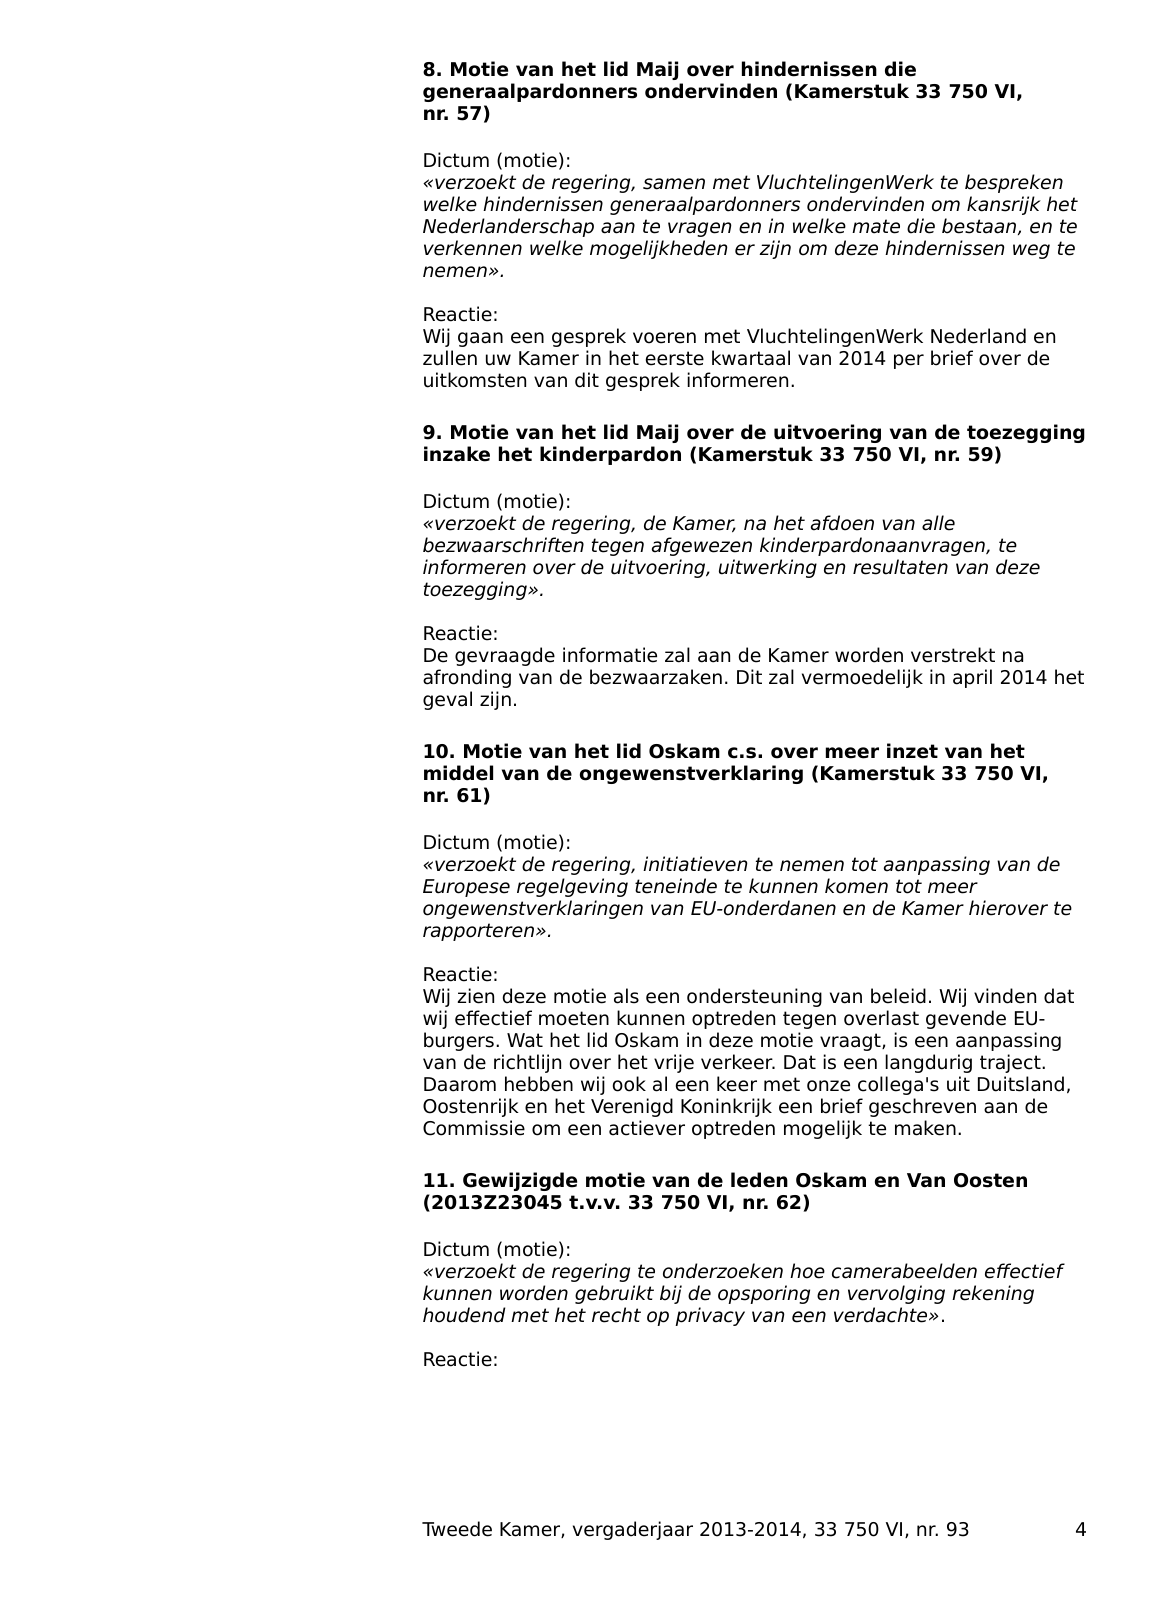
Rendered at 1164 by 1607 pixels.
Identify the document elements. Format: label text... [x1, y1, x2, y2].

subtitle 9. Motie van het lid Maij over de uitvoering van de toezegging inzake het kinderpardon (Kamerstuk 33 750 VI, nr. 59) [422, 422, 1087, 466]
text «verzoekt de regering, initiatieven te nemen tot aanpassing van de Europese regelgeving teneinde te kunnen komen tot meer ongewenstverklaringen van EU-onderdanen en de Kamer hierover te rapporteren». [422, 854, 1087, 942]
text «verzoekt de regering, de Kamer, na het afdoen van alle bezwaarschriften tegen afgewezen kinderpardonaanvragen, te informeren over de uitvoering, uitwerking en resultaten van deze toezegging». [422, 513, 1087, 601]
subtitle 8. Motie van het lid Maij over hindernissen die generaalpardonners ondervinden (Kamerstuk 33 750 VI, nr. 57) [422, 59, 1087, 125]
text Reactie: [422, 1349, 1087, 1371]
text Reactie: [422, 623, 1087, 645]
text De gevraagde informatie zal aan de Kamer worden verstrekt na afronding van de bezwaarzaken. Dit zal vermoedelijk in april 2014 het geval zijn. [422, 645, 1087, 711]
subtitle 10. Motie van het lid Oskam c.s. over meer inzet van het middel van de ongewenstverklaring (Kamerstuk 33 750 VI, nr. 61) [422, 741, 1087, 807]
text Reactie: [422, 304, 1087, 326]
text Dictum (motie): [422, 491, 1087, 513]
text Dictum (motie): [422, 832, 1087, 854]
text Reactie: [422, 964, 1087, 986]
text Wij gaan een gesprek voeren met VluchtelingenWerk Nederland en zullen uw Kamer in het eerste kwartaal van 2014 per brief over de uitkomsten van dit gesprek informeren. [422, 326, 1087, 392]
text Dictum (motie): [422, 1239, 1087, 1261]
text «verzoekt de regering te onderzoeken hoe camerabeelden effectief kunnen worden gebruikt bij de opsporing en vervolging rekening houdend met het recht op privacy van een verdachte». [422, 1261, 1087, 1327]
subtitle 11. Gewijzigde motie van de leden Oskam en Van Oosten (2013Z23045 t.v.v. 33 750 VI, nr. 62) [422, 1170, 1087, 1214]
text Wij zien deze motie als een ondersteuning van beleid. Wij vinden dat wij effectief moeten kunnen optreden tegen overlast gevende EU-burgers. Wat het lid Oskam in deze motie vraagt, is een aanpassing van de richtlijn over het vrije verkeer. Dat is een langdurig traject. Daarom hebben wij ook al een keer met onze collega's uit Duitsland, Oostenrijk en het Verenigd Koninkrijk een brief geschreven aan de Commissie om een actiever optreden mogelijk te maken. [422, 986, 1087, 1140]
text Dictum (motie): [422, 150, 1087, 172]
text «verzoekt de regering, samen met VluchtelingenWerk te bespreken welke hindernissen generaalpardonners ondervinden om kansrijk het Nederlanderschap aan te vragen en in welke mate die bestaan, en te verkennen welke mogelijkheden er zijn om deze hindernissen weg te nemen». [422, 172, 1087, 282]
